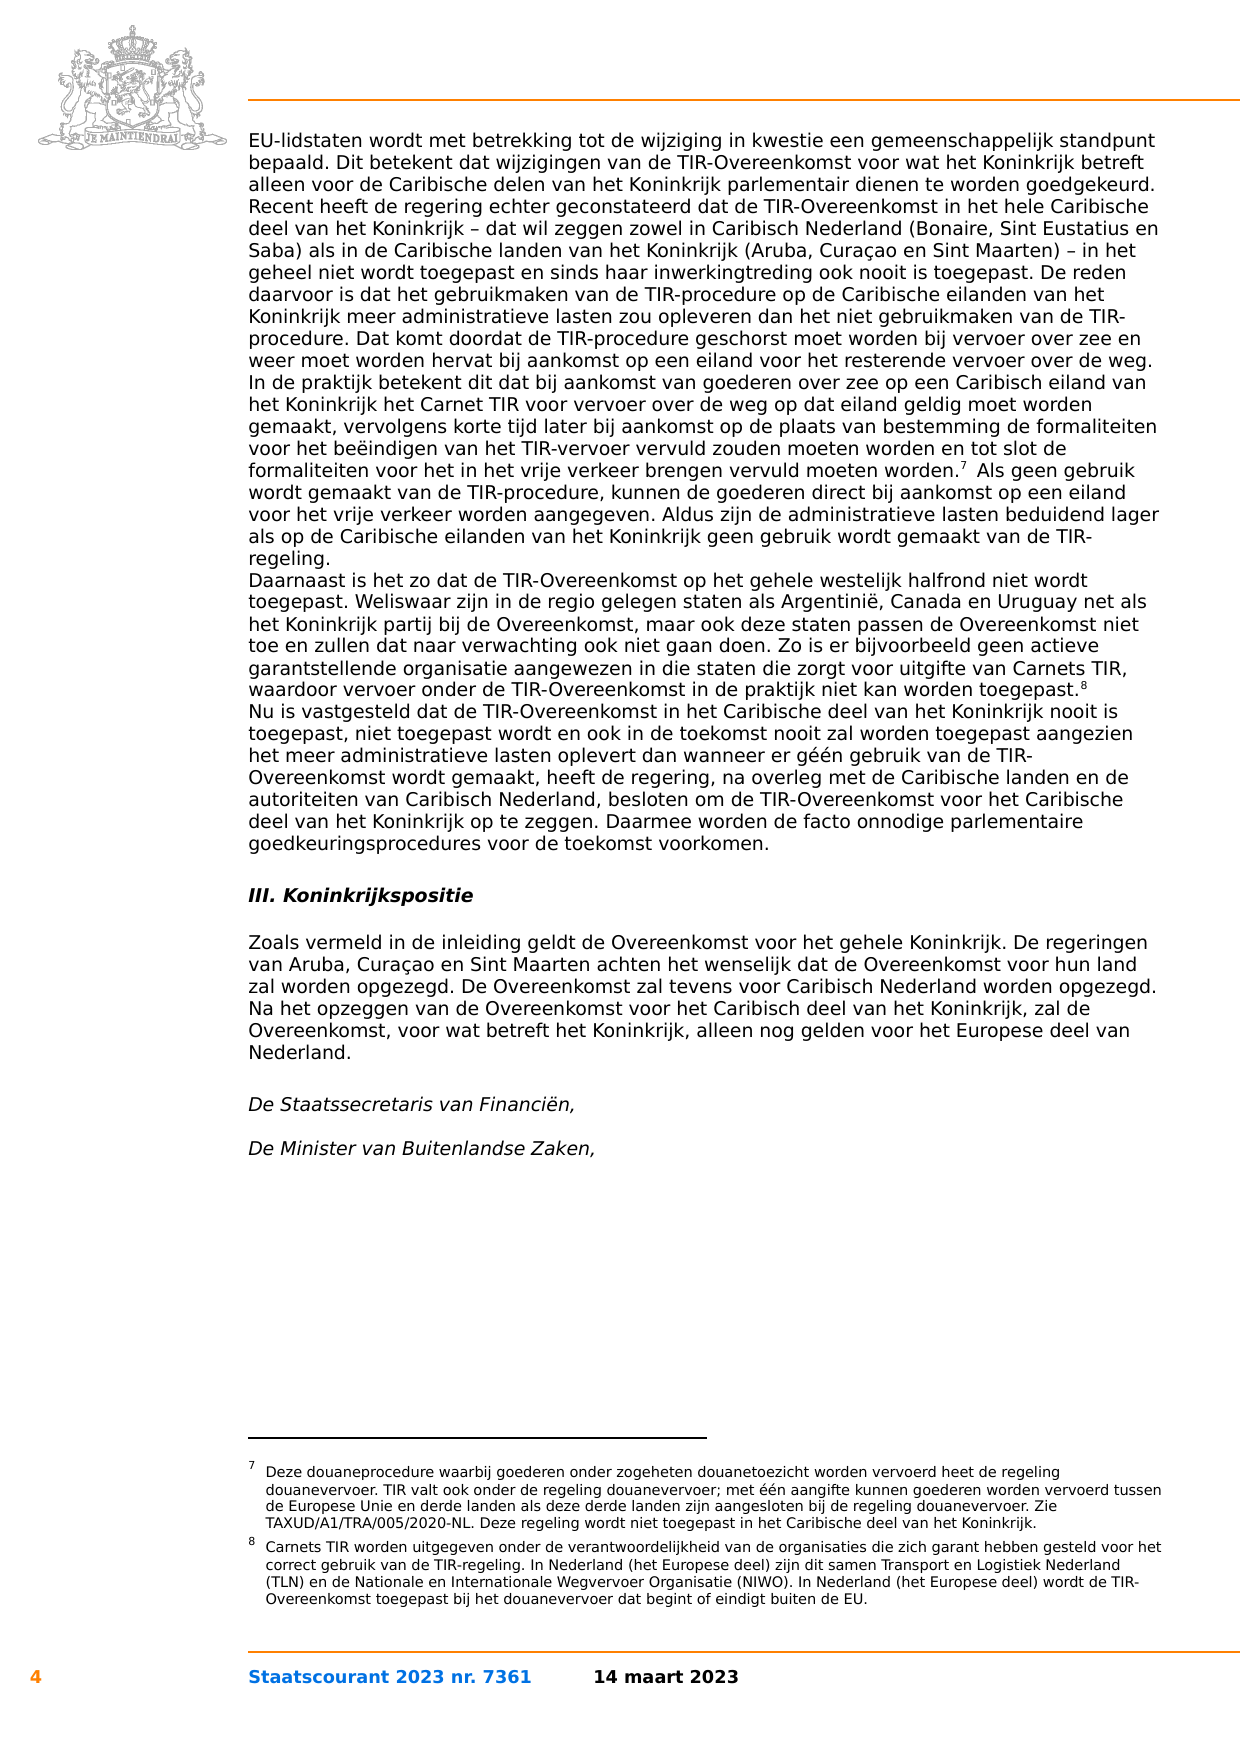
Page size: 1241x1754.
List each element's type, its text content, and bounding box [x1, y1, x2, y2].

text De Staatssecretaris van Financiën, [248, 1094, 1163, 1116]
text Nu is vastgesteld dat de TIR-Overeenkomst in het Caribische deel van het Koninkrijk nooit is toegepast, niet toegepast wordt en ook in de toekomst nooit zal worden toegepast aangezien het meer administratieve lasten oplevert dan wanneer er géén gebruik van de TIR-Overeenkomst wordt gemaakt, heeft de regering, na overleg met de Caribische landen en de autoriteiten van Caribisch Nederland, besloten om de TIR-Overeenkomst voor het Caribische deel van het Koninkrijk op te zeggen. Daarmee worden de facto onnodige parlementaire goedkeuringsprocedures voor de toekomst voorkomen. [248, 701, 1163, 855]
text Deze douaneprocedure waarbij goederen onder zogeheten douanetoezicht worden vervoerd heet de regeling douanevervoer. TIR valt ook onder de regeling douanevervoer; met één aangifte kunnen goederen worden vervoerd tussen de Europese Unie en derde landen als deze derde landen zijn aangesloten bij de regeling douanevervoer. Zie TAXUD/A1/TRA/005/2020-NL. Deze regeling wordt niet toegepast in het Caribische deel van het Koninkrijk. [248, 1459, 1163, 1532]
text Zoals vermeld in de inleiding geldt de Overeenkomst voor het gehele Koninkrijk. De regeringen van Aruba, Curaçao en Sint Maarten achten het wenselijk dat de Overeenkomst voor hun land zal worden opgezegd. De Overeenkomst zal tevens voor Caribisch Nederland worden opgezegd. Na het opzeggen van de Overeenkomst voor het Caribisch deel van het Koninkrijk, zal de Overeenkomst, voor wat betreft het Koninkrijk, alleen nog gelden voor het Europese deel van Nederland. [248, 932, 1163, 1064]
text EU-lidstaten wordt met betrekking tot de wijziging in kwestie een gemeenschappelijk standpunt bepaald. Dit betekent dat wijzigingen van de TIR-Overeenkomst voor wat het Koninkrijk betreft alleen voor de Caribische delen van het Koninkrijk parlementair dienen te worden goedgekeurd. [248, 130, 1163, 196]
text Recent heeft de regering echter geconstateerd dat de TIR-Overeenkomst in het hele Caribische deel van het Koninkrijk – dat wil zeggen zowel in Caribisch Nederland (Bonaire, Sint Eustatius en Saba) als in de Caribische landen van het Koninkrijk (Aruba, Curaçao en Sint Maarten) – in het geheel niet wordt toegepast en sinds haar inwerkingtreding ook nooit is toegepast. De reden daarvoor is dat het gebruikmaken van de TIR-procedure op de Caribische eilanden van het Koninkrijk meer administratieve lasten zou opleveren dan het niet gebruikmaken van de TIR-procedure. Dat komt doordat de TIR-procedure geschorst moet worden bij vervoer over zee en weer moet worden hervat bij aankomst op een eiland voor het resterende vervoer over de weg. In de praktijk betekent dit dat bij aankomst van goederen over zee op een Caribisch eiland van het Koninkrijk het Carnet TIR voor vervoer over de weg op dat eiland geldig moet worden gemaakt, vervolgens korte tijd later bij aankomst op de plaats van bestemming de formaliteiten voor het beëindigen van het TIR-vervoer vervuld zouden moeten worden en tot slot de formaliteiten voor het in het vrije verkeer brengen vervuld moeten worden. Als geen gebruik wordt gemaakt van de TIR-procedure, kunnen de goederen direct bij aankomst op een eiland voor het vrije verkeer worden aangegeven. Aldus zijn de administratieve lasten beduidend lager als op de Caribische eilanden van het Koninkrijk geen gebruik wordt gemaakt van de TIR-regeling. [248, 196, 1163, 569]
subtitle III. Koninkrijkspositie [248, 885, 1163, 907]
picture [38, 25, 227, 150]
text Daarnaast is het zo dat de TIR-Overeenkomst op het gehele westelijk halfrond niet wordt toegepast. Weliswaar zijn in de regio gelegen staten als Argentinië, Canada en Uruguay net als het Koninkrijk partij bij de Overeenkomst, maar ook deze staten passen de Overeenkomst niet toe en zullen dat naar verwachting ook niet gaan doen. Zo is er bijvoorbeeld geen actieve garantstellende organisatie aangewezen in die staten die zorgt voor uitgifte van Carnets TIR, waardoor vervoer onder de TIR-Overeenkomst in de praktijk niet kan worden toegepast. [248, 569, 1163, 701]
text Carnets TIR worden uitgegeven onder de verantwoordelijkheid van de organisaties die zich garant hebben gesteld voor het correct gebruik van de TIR-regeling. In Nederland (het Europese deel) zijn dit samen Transport en Logistiek Nederland (TLN) en de Nationale en Internationale Wegvervoer Organisatie (NIWO). In Nederland (het Europese deel) wordt de TIR-Overeenkomst toegepast bij het douanevervoer dat begint of eindigt buiten de EU. [248, 1535, 1163, 1608]
text De Minister van Buitenlandse Zaken, [248, 1138, 1163, 1160]
